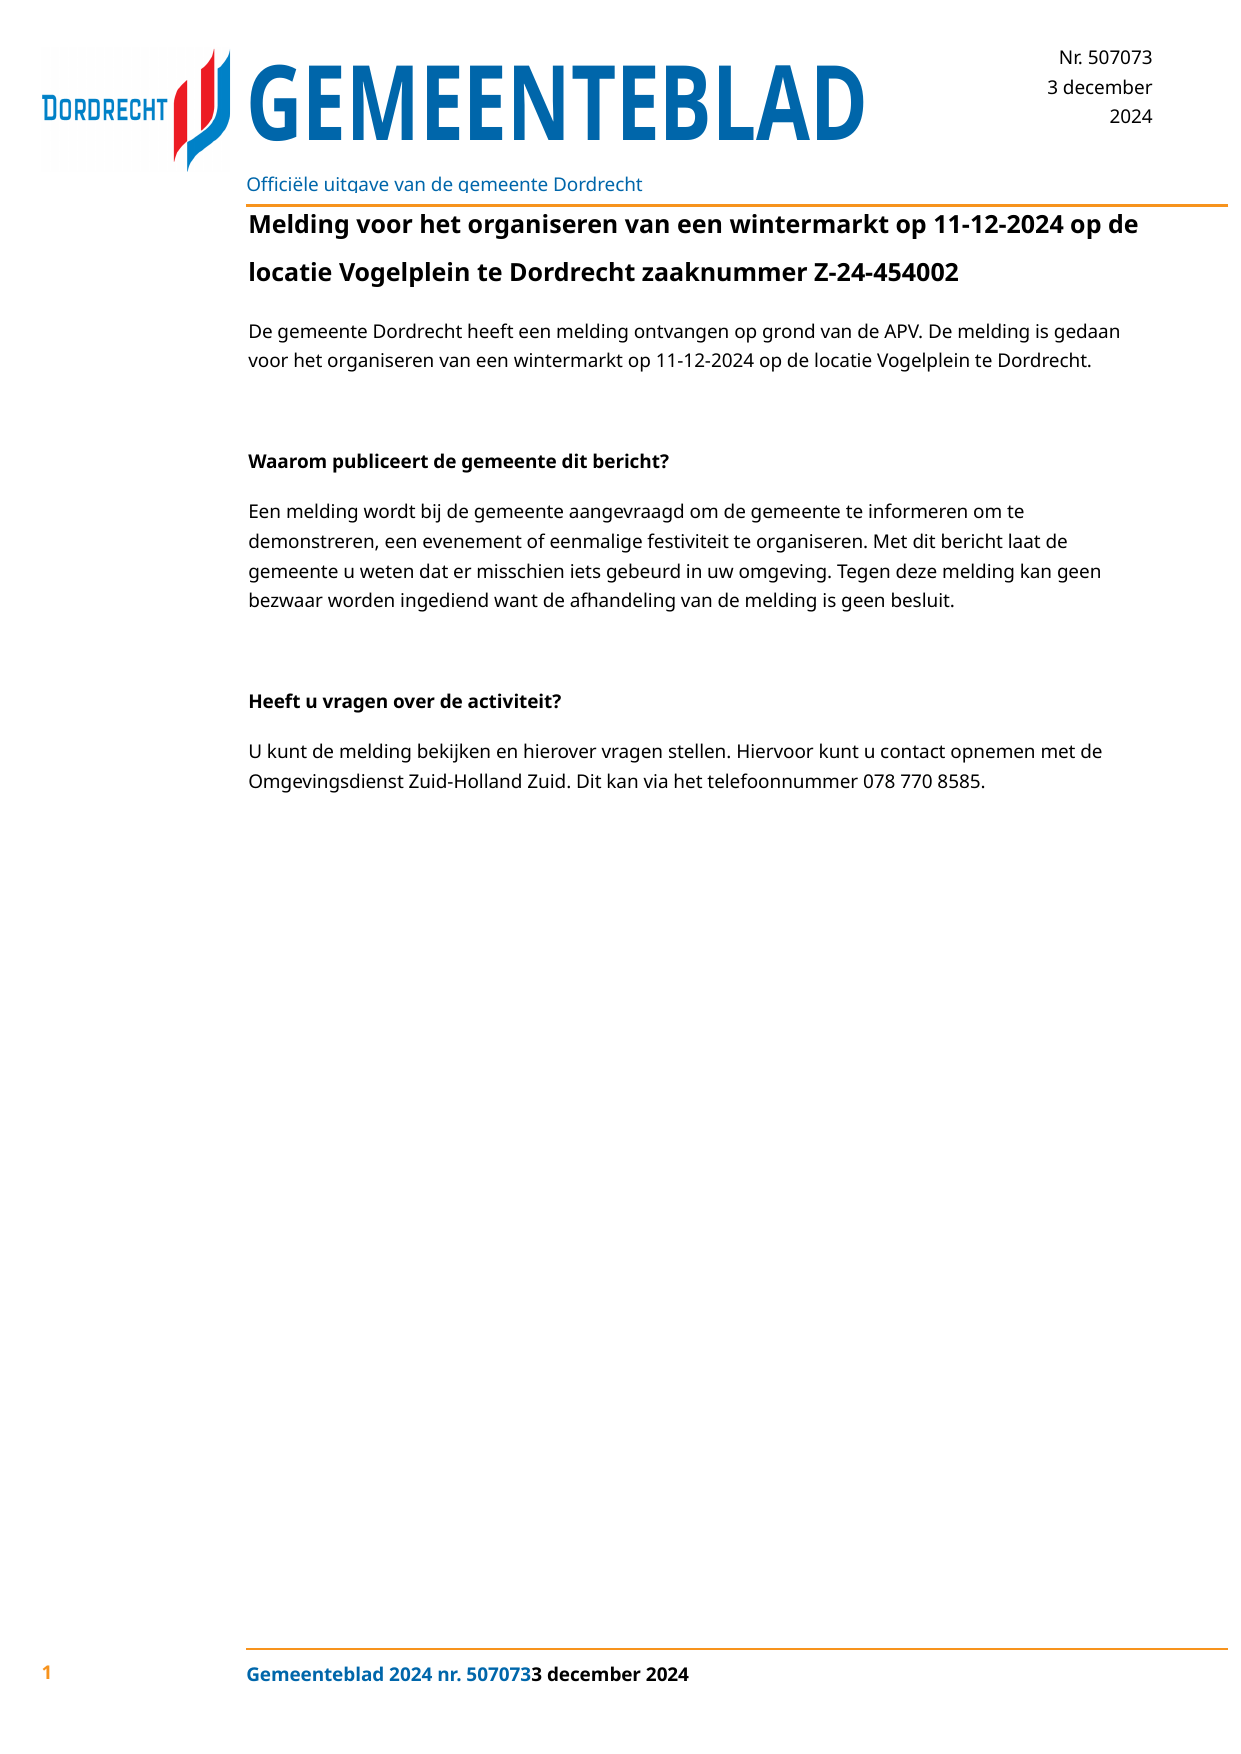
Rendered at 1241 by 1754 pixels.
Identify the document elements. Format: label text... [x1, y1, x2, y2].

text De gemeente Dordrecht heeft een melding ontvangen op grond van de APV. De melding is gedaan voor het organiseren van een wintermarkt op 11-12-2024 op de locatie Vogelplein te Dordrecht. [248, 318, 1152, 373]
text Waarom publiceert de gemeente dit bericht? [248, 448, 1152, 474]
text Heeft u vragen over de activiteit? [248, 688, 1152, 714]
text U kunt de melding bekijken en hierover vragen stellen. Hiervoor kunt u contact opnemen met de Omgevingsdienst Zuid-Holland Zuid. Dit kan via het telefoonnummer 078 770 8585. [248, 739, 1152, 794]
text Melding voor het organiseren van een wintermarkt op 11-12-2024 op de locatie Vogelplein te Dordrecht zaaknummer Z-24-454002 [248, 207, 1152, 288]
text Een melding wordt bij de gemeente aangevraagd om de gemeente te informeren om te demonstreren, een evenement of eenmalige festiviteit te organiseren. Met dit bericht laat de gemeente u weten dat er misschien iets gebeurd in uw omgeving. Tegen deze melding kan geen bezwaar worden ingediend want de afhandeling van de melding is geen besluit. [248, 499, 1152, 613]
picture [41, 47, 231, 172]
